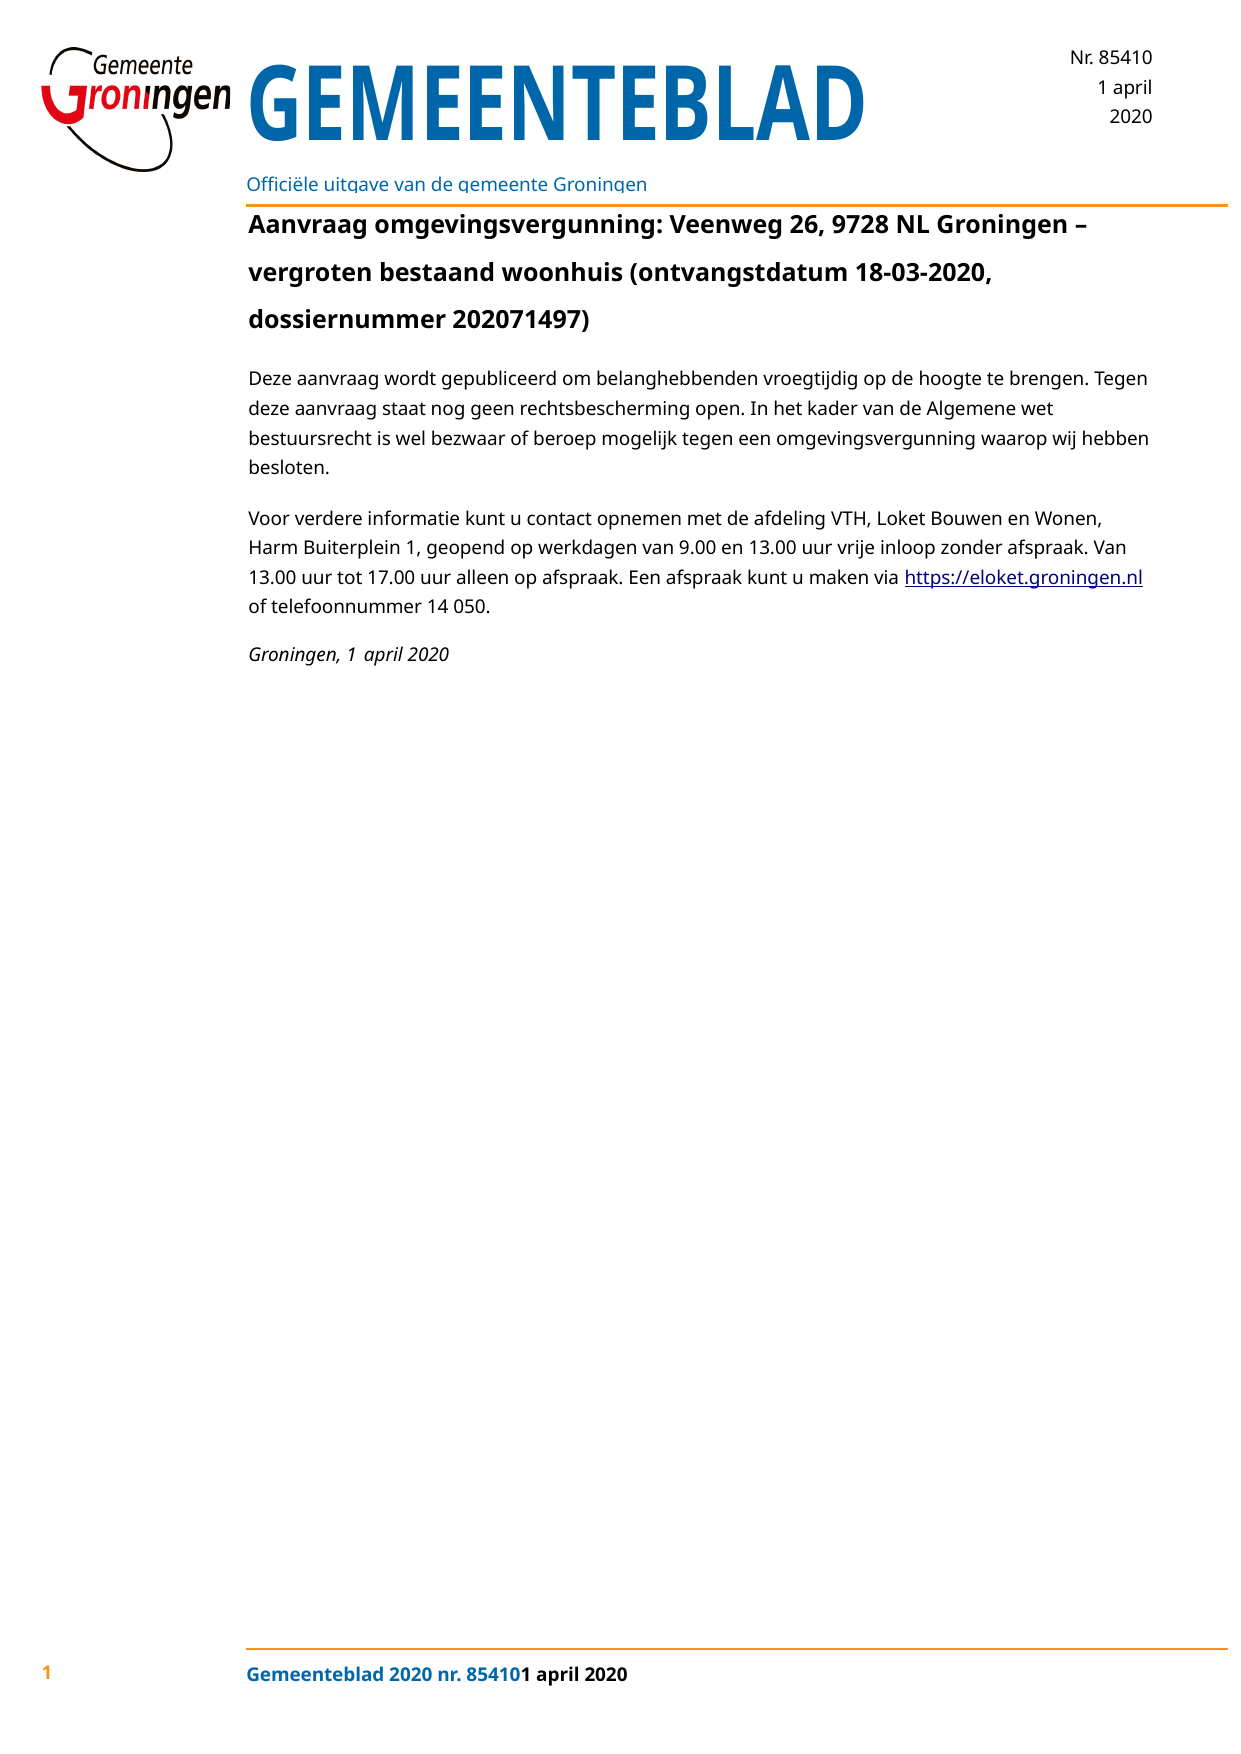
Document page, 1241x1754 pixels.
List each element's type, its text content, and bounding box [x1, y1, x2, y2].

text Voor verdere informatie kunt u contact opnemen met de afdeling VTH, Loket Bouwen en Wonen, Harm Buiterplein 1, geopend op werkdagen van 9.00 en 13.00 uur vrije inloop zonder afspraak. Van 13.00 uur tot 17.00 uur alleen op afspraak. Een afspraak kunt u maken via https://eloket.groningen.nl of telefoonnummer 14 050. [248, 505, 1152, 619]
text Aanvraag omgevingsvergunning: Veenweg 26, 9728 NL Groningen – vergroten bestaand woonhuis (ontvangstdatum 18-03-2020, dossiernummer 202071497) [248, 207, 1152, 336]
picture [41, 47, 231, 172]
text Deze aanvraag wordt gepubliceerd om belanghebbenden vroegtijdig op de hoogte te brengen. Tegen deze aanvraag staat nog geen rechtsbescherming open. In het kader van de Algemene wet bestuursrecht is wel bezwaar of beroep mogelijk tegen een omgevingsvergunning waarop wij hebben besloten. [248, 366, 1152, 480]
text Groningen, 1 april 2020 [248, 641, 1152, 667]
